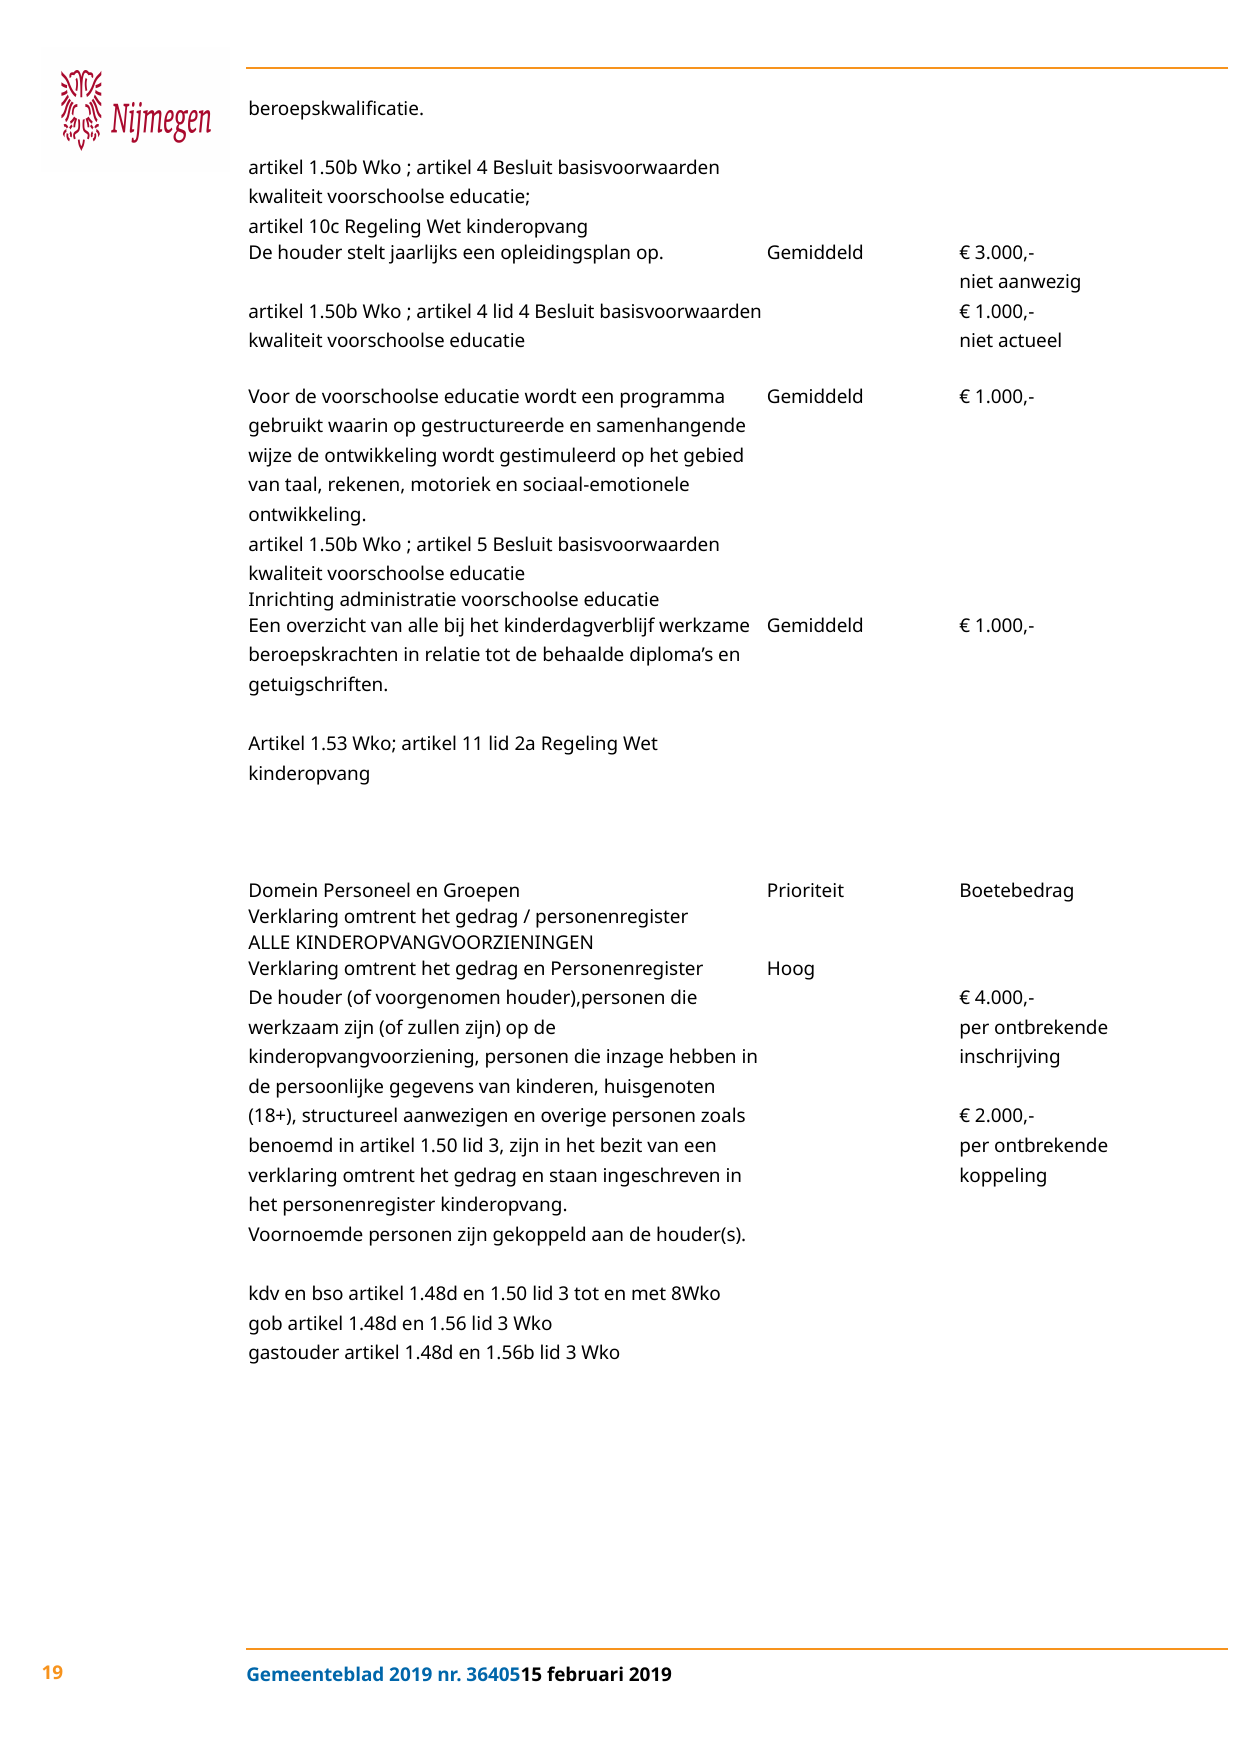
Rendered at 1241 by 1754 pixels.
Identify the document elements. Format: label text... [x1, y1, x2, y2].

table_cell beroepskwalificatie. artikel 1.50b Wko ; artikel 4 Besluit basisvoorwaarden kwaliteit voorschoolse educatie; artikel 10c Regeling Wet kinderopvang [248, 95, 767, 239]
table_cell Hoog [767, 955, 959, 1395]
table_cell € 1.000,- [959, 612, 1152, 815]
table_cell [959, 95, 1152, 239]
table_header Domein Personeel en Groepen [248, 878, 767, 903]
table_cell € 4.000,- per ontbrekende inschrijving € 2.000,- per ontbrekende koppeling [959, 955, 1152, 1395]
table_cell € 1.000,- [959, 383, 1152, 586]
table_cell De houder stelt jaarlijks een opleidingsplan op. artikel 1.50b Wko ; artikel 4 lid 4 Besluit basisvoorwaarden kwaliteit voorschoolse educatie [248, 239, 767, 383]
table_header Prioriteit [767, 878, 959, 903]
table_cell Verklaring omtrent het gedrag / personenregister [248, 903, 1152, 929]
table_cell € 3.000,- niet aanwezig € 1.000,- niet actueel [959, 239, 1152, 383]
table_cell Verklaring omtrent het gedrag en Personenregister De houder (of voorgenomen houder),personen die werkzaam zijn (of zullen zijn) op de kinderopvangvoorziening, personen die inzage hebben in de persoonlijke gegevens van kinderen, huisgenoten (18+), structureel aanwezigen en overige personen zoals benoemd in artikel 1.50 lid 3, zijn in het bezit van een verklaring omtrent het gedrag en staan ingeschreven in het personenregister kinderopvang. Voornoemde personen zijn gekoppeld aan de houder(s). kdv en bso artikel 1.48d en 1.50 lid 3 tot en met 8Wko gob artikel 1.48d en 1.56 lid 3 Wko gastouder artikel 1.48d en 1.56b lid 3 Wko [248, 955, 767, 1395]
table_cell Een overzicht van alle bij het kinderdagverblijf werkzame beroepskrachten in relatie tot de behaalde diploma’s en getuigschriften. Artikel 1.53 Wko; artikel 11 lid 2a Regeling Wet kinderopvang [248, 612, 767, 815]
table_cell ALLE KINDEROPVANGVOORZIENINGEN [248, 929, 1152, 955]
picture [41, 47, 231, 172]
table_cell Gemiddeld [767, 383, 959, 586]
table_cell Gemiddeld [767, 239, 959, 383]
table_cell [767, 95, 959, 239]
table_cell Inrichting administratie voorschoolse educatie [248, 586, 1152, 612]
table_header Boetebedrag [959, 878, 1152, 903]
table_cell Gemiddeld [767, 612, 959, 815]
table_cell Voor de voorschoolse educatie wordt een programma gebruikt waarin op gestructureerde en samenhangende wijze de ontwikkeling wordt gestimuleerd op het gebied van taal, rekenen, motoriek en sociaal-emotionele ontwikkeling. artikel 1.50b Wko ; artikel 5 Besluit basisvoorwaarden kwaliteit voorschoolse educatie [248, 383, 767, 586]
